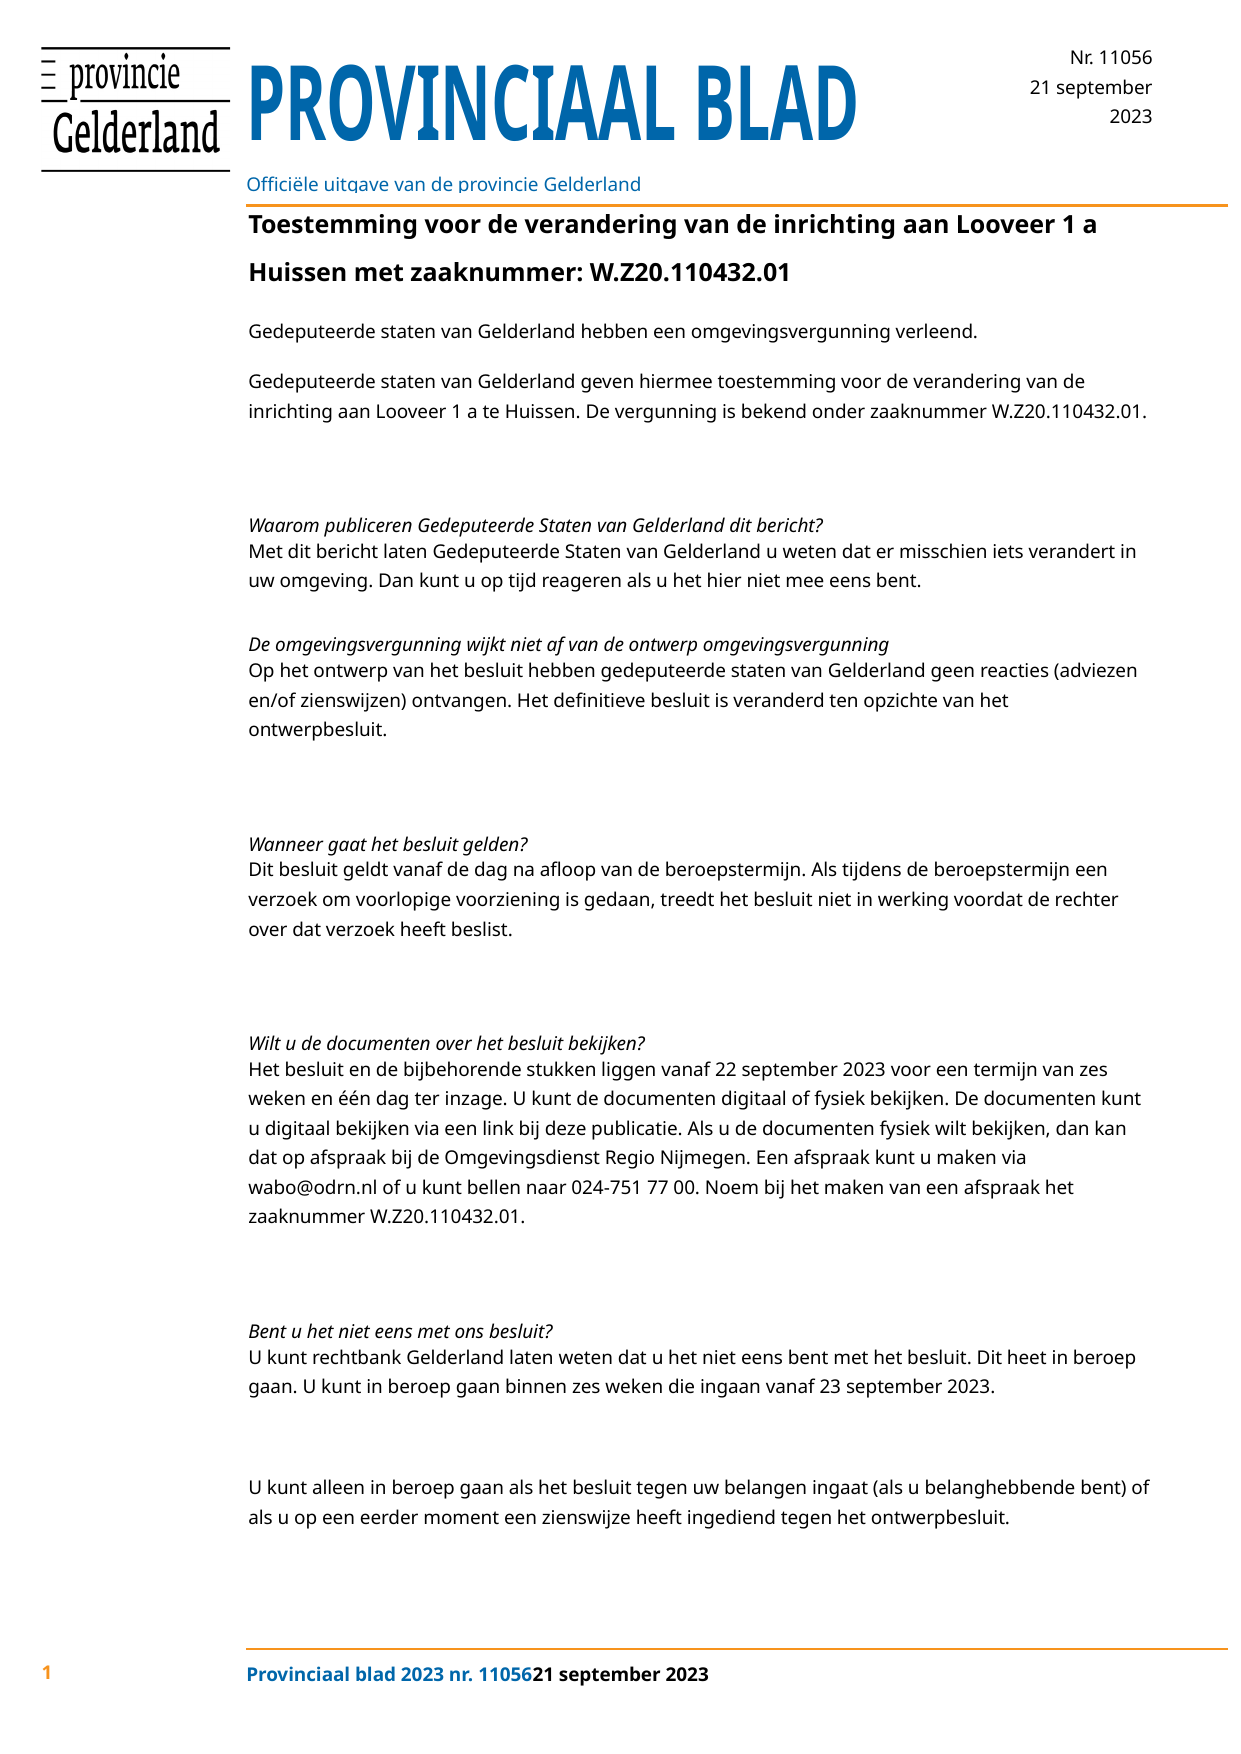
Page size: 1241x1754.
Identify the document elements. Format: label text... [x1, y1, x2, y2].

text U kunt alleen in beroep gaan als het besluit tegen uw belangen ingaat (als u belanghebbende bent) of als u op een eerder moment een zienswijze heeft ingediend tegen het ontwerpbesluit. [248, 1474, 1152, 1529]
text Dit besluit geldt vanaf de dag na afloop van de beroepstermijn. Als tijdens de beroepstermijn een verzoek om voorlopige voorziening is gedaan, treedt het besluit niet in werking voordat de rechter over dat verzoek heeft beslist. [248, 857, 1152, 941]
text De omgevingsvergunning wijkt niet af van de ontwerp omgevingsvergunning [248, 632, 1152, 657]
text Met dit bericht laten Gedeputeerde Staten van Gelderland u weten dat er misschien iets verandert in uw omgeving. Dan kunt u op tijd reageren als u het hier niet mee eens bent. [248, 538, 1152, 593]
text Wanneer gaat het besluit gelden? [248, 831, 1152, 857]
picture [41, 47, 231, 172]
text Het besluit en de bijbehorende stukken liggen vanaf 22 september 2023 voor een termijn van zes weken en één dag ter inzage. U kunt de documenten digitaal of fysiek bekijken. De documenten kunt u digitaal bekijken via een link bij deze publicatie. Als u de documenten fysiek wilt bekijken, dan kan dat op afspraak bij de Omgevingsdienst Regio Nijmegen. Een afspraak kunt u maken via wabo@odrn.nl of u kunt bellen naar 024-751 77 00. Noem bij het maken van een afspraak het zaaknummer W.Z20.110432.01. [248, 1056, 1152, 1229]
text Bent u het niet eens met ons besluit? [248, 1318, 1152, 1344]
text Gedeputeerde staten van Gelderland hebben een omgevingsvergunning verleend. [248, 318, 1152, 344]
text Op het ontwerp van het besluit hebben gedeputeerde staten van Gelderland geen reacties (adviezen en/of zienswijzen) ontvangen. Het definitieve besluit is veranderd ten opzichte van het ontwerpbesluit. [248, 657, 1152, 742]
text U kunt rechtbank Gelderland laten weten dat u het niet eens bent met het besluit. Dit heet in beroep gaan. U kunt in beroep gaan binnen zes weken die ingaan vanaf 23 september 2023. [248, 1344, 1152, 1399]
text Toestemming voor de verandering van de inrichting aan Looveer 1 a Huissen met zaaknummer: W.Z20.110432.01 [248, 207, 1152, 288]
text Wilt u de documenten over het besluit bekijken? [248, 1030, 1152, 1056]
text Waarom publiceren Gedeputeerde Staten van Gelderland dit bericht? [248, 512, 1152, 538]
text Gedeputeerde staten van Gelderland geven hiermee toestemming voor de verandering van de inrichting aan Looveer 1 a te Huissen. De vergunning is bekend onder zaaknummer W.Z20.110432.01. [248, 368, 1152, 424]
